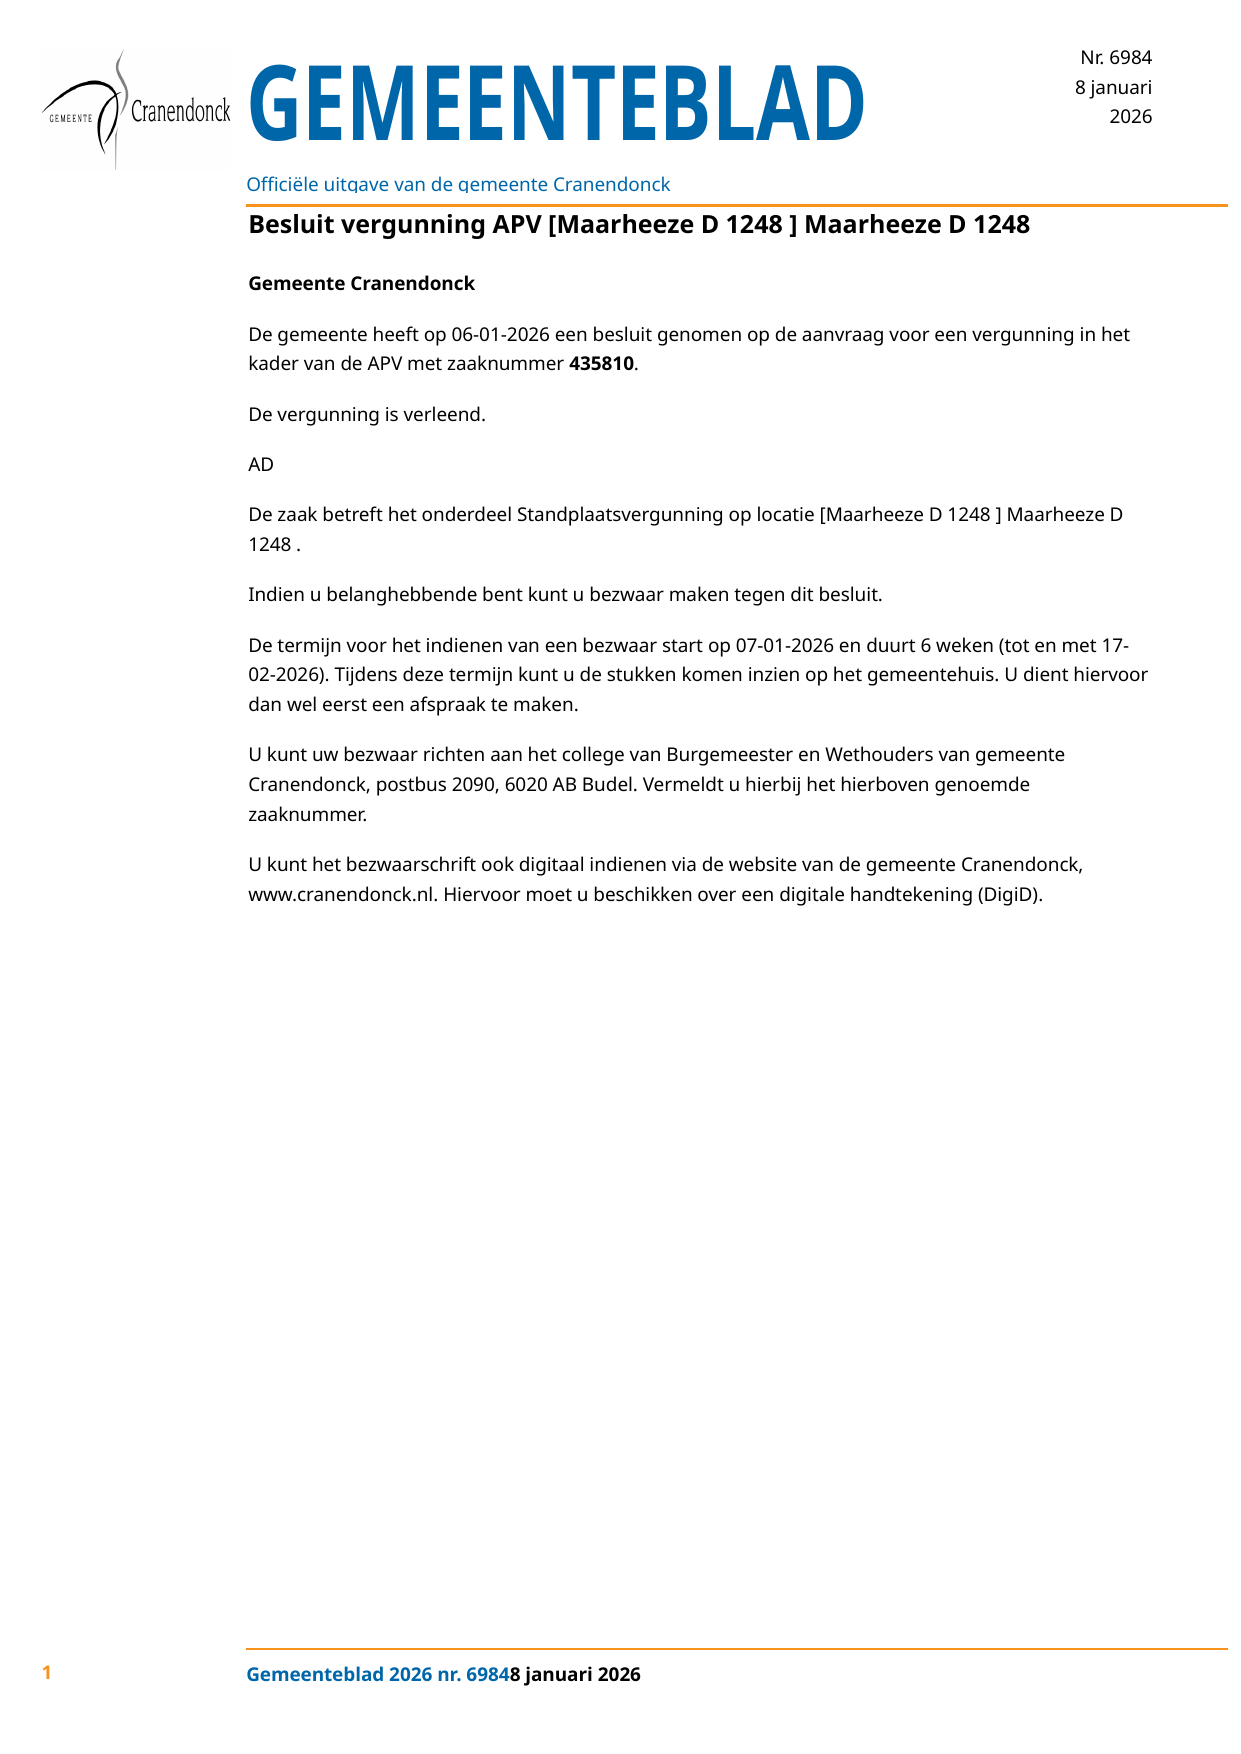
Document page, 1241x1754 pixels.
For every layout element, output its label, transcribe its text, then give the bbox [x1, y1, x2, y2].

text Besluit vergunning APV [Maarheeze D 1248 ] Maarheeze D 1248 [248, 207, 1152, 241]
picture [41, 47, 231, 172]
text De termijn voor het indienen van een bezwaar start op 07-01-2026 en duurt 6 weken (tot en met 17-02-2026). Tijdens deze termijn kunt u de stukken komen inzien op het gemeentehuis. U dient hiervoor dan wel eerst een afspraak te maken. [248, 632, 1152, 717]
text De vergunning is verleend. [248, 401, 1152, 426]
text Gemeente Cranendonck [248, 270, 1152, 296]
text De gemeente heeft op 06-01-2026 een besluit genomen op de aanvraag voor een vergunning in het kader van de APV met zaaknummer 435810. [248, 321, 1152, 376]
text U kunt het bezwaarschrift ook digitaal indienen via de website van de gemeente Cranendonck, www.cranendonck.nl. Hiervoor moet u beschikken over een digitale handtekening (DigiD). [248, 851, 1152, 906]
text AD [248, 451, 1152, 477]
text De zaak betreft het onderdeel Standplaatsvergunning op locatie [Maarheeze D 1248 ] Maarheeze D 1248 . [248, 502, 1152, 557]
text Indien u belanghebbende bent kunt u bezwaar maken tegen dit besluit. [248, 582, 1152, 607]
text U kunt uw bezwaar richten aan het college van Burgemeester en Wethouders van gemeente Cranendonck, postbus 2090, 6020 AB Budel. Vermeldt u hierbij het hierboven genoemde zaaknummer. [248, 742, 1152, 826]
